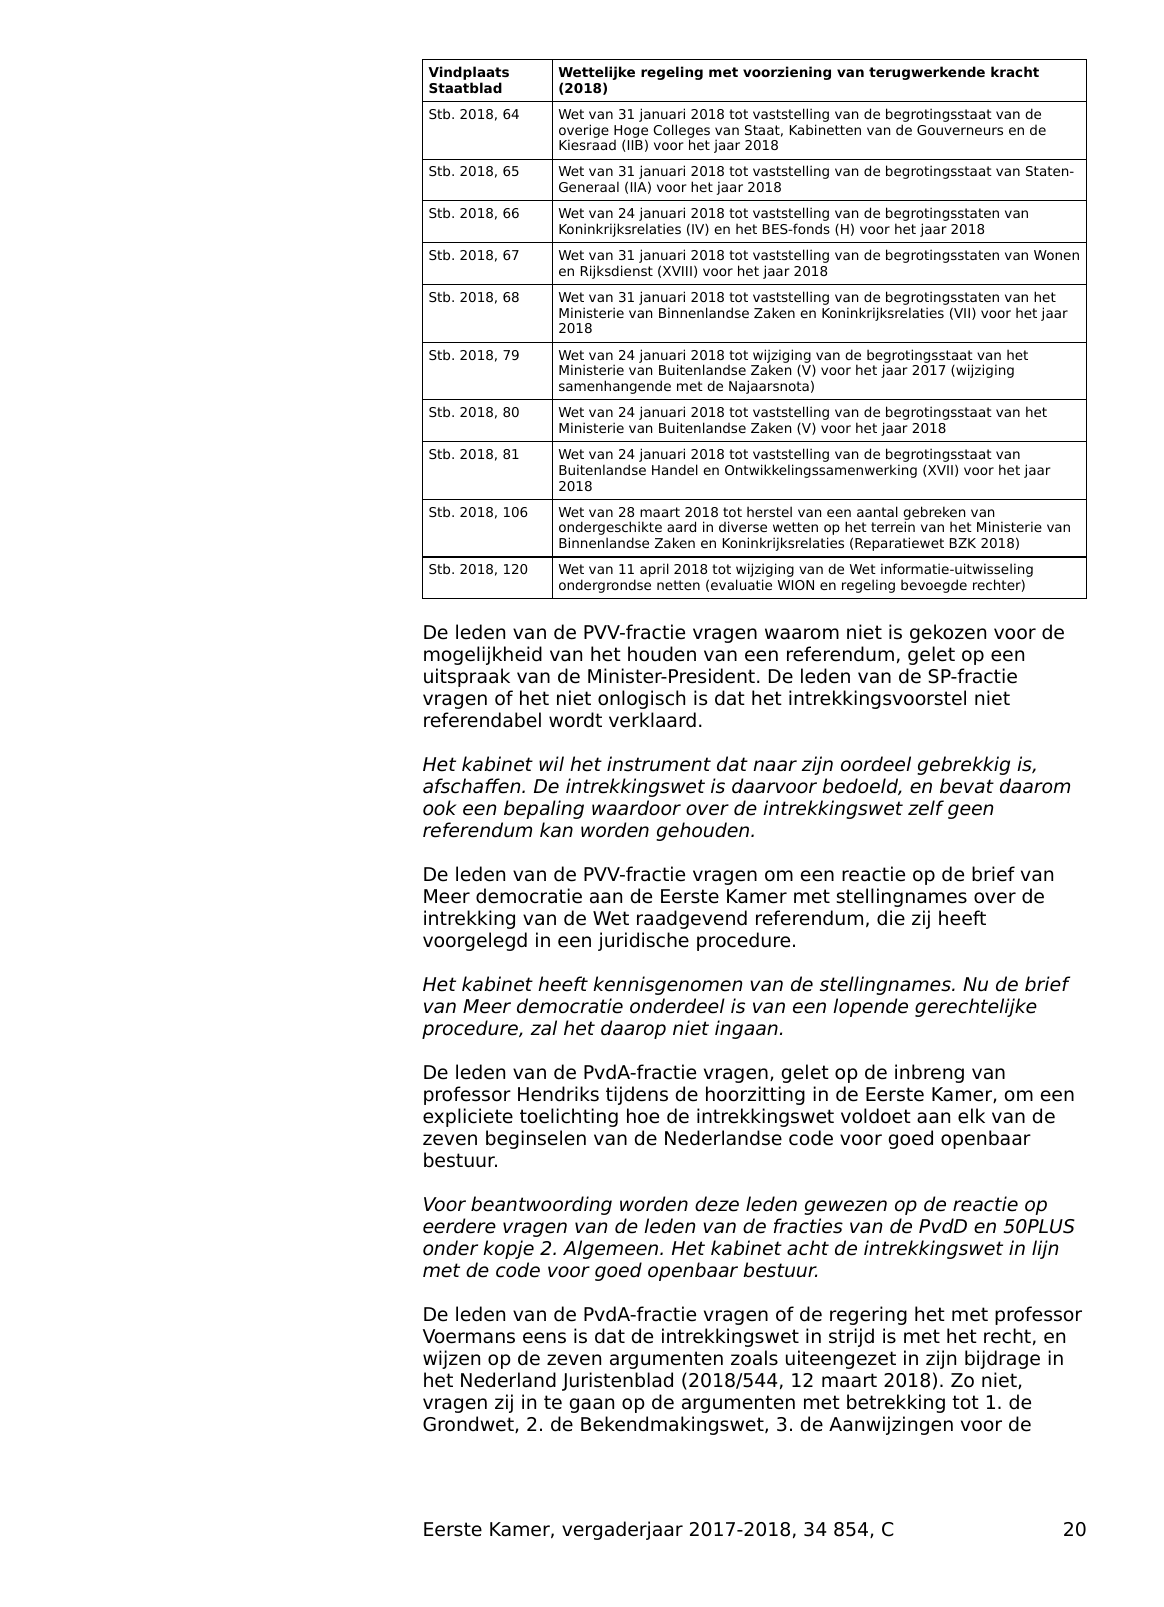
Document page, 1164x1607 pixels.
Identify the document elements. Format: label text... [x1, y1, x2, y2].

table_header Vindplaats Staatblad [423, 60, 552, 101]
table_cell Stb. 2018, 81 [423, 442, 552, 499]
table_cell Stb. 2018, 66 [423, 201, 552, 242]
table_cell Stb. 2018, 65 [423, 160, 552, 200]
text Het kabinet heeft kennisgenomen van de stellingnames. Nu de brief van Meer democratie onderdeel is van een lopende gerechtelijke procedure, zal het daarop niet ingaan. [422, 974, 1087, 1040]
table_cell Stb. 2018, 79 [423, 343, 552, 399]
text Voor beantwoording worden deze leden gewezen op de reactie op eerdere vragen van de leden van de fracties van de PvdD en 50PLUS onder kopje 2. Algemeen. Het kabinet acht de intrekkingswet in lijn met de code voor goed openbaar bestuur. [422, 1194, 1087, 1282]
table_cell Stb. 2018, 68 [423, 285, 552, 342]
table_cell Wet van 24 januari 2018 tot vaststelling van de begrotingsstaten van Koninkrijksrelaties (IV) en het BES-fonds (H) voor het jaar 2018 [553, 201, 1086, 242]
text Het kabinet wil het instrument dat naar zijn oordeel gebrekkig is, afschaffen. De intrekkingswet is daarvoor bedoeld, en bevat daarom ook een bepaling waardoor over de intrekkingswet zelf geen referendum kan worden gehouden. [422, 754, 1087, 842]
table_cell Wet van 24 januari 2018 tot wijziging van de begrotingsstaat van het Ministerie van Buitenlandse Zaken (V) voor het jaar 2017 (wijziging samenhangende met de Najaarsnota) [553, 343, 1086, 399]
table_cell Wet van 28 maart 2018 tot herstel van een aantal gebreken van ondergeschikte aard in diverse wetten op het terrein van het Ministerie van Binnenlandse Zaken en Koninkrijksrelaties (Reparatiewet BZK 2018) [553, 500, 1086, 556]
table_cell Wet van 31 januari 2018 tot vaststelling van de begrotingsstaten van het Ministerie van Binnenlandse Zaken en Koninkrijksrelaties (VII) voor het jaar 2018 [553, 285, 1086, 342]
table_cell Wet van 11 april 2018 tot wijziging van de Wet informatie-uitwisseling ondergrondse netten (evaluatie WION en regeling bevoegde rechter) [553, 558, 1086, 598]
table_cell Stb. 2018, 80 [423, 400, 552, 441]
table_cell Wet van 31 januari 2018 tot vaststelling van de begrotingsstaat van de overige Hoge Colleges van Staat, Kabinetten van de Gouverneurs en de Kiesraad (IIB) voor het jaar 2018 [553, 102, 1086, 158]
table_cell Wet van 24 januari 2018 tot vaststelling van de begrotingsstaat van Buitenlandse Handel en Ontwikkelingssamenwerking (XVII) voor het jaar 2018 [553, 442, 1086, 499]
table_cell Stb. 2018, 106 [423, 500, 552, 556]
table_cell Stb. 2018, 67 [423, 243, 552, 284]
table_cell Stb. 2018, 64 [423, 102, 552, 158]
table_header Wettelijke regeling met voorziening van terugwerkende kracht (2018) [553, 60, 1086, 101]
text De leden van de PVV-fractie vragen waarom niet is gekozen voor de mogelijkheid van het houden van een referendum, gelet op een uitspraak van de Minister-President. De leden van de SP-fractie vragen of het niet onlogisch is dat het intrekkingsvoorstel niet referendabel wordt verklaard. [422, 622, 1087, 731]
table_cell Wet van 24 januari 2018 tot vaststelling van de begrotingsstaat van het Ministerie van Buitenlandse Zaken (V) voor het jaar 2018 [553, 400, 1086, 441]
text De leden van de PVV-fractie vragen om een reactie op de brief van Meer democratie aan de Eerste Kamer met stellingnames over de intrekking van de Wet raadgevend referendum, die zij heeft voorgelegd in een juridische procedure. [422, 864, 1087, 952]
table_cell Stb. 2018, 120 [423, 558, 552, 598]
table_cell Wet van 31 januari 2018 tot vaststelling van de begrotingsstaat van Staten-Generaal (IIA) voor het jaar 2018 [553, 160, 1086, 200]
table_cell Wet van 31 januari 2018 tot vaststelling van de begrotingsstaten van Wonen en Rijksdienst (XVIII) voor het jaar 2018 [553, 243, 1086, 284]
text De leden van de PvdA-fractie vragen of de regering het met professor Voermans eens is dat de intrekkingswet in strijd is met het recht, en wijzen op de zeven argumenten zoals uiteengezet in zijn bijdrage in het Nederland Juristenblad (2018/544, 12 maart 2018). Zo niet, vragen zij in te gaan op de argumenten met betrekking tot 1. de Grondwet, 2. de Bekendmakingswet, 3. de Aanwijzingen voor de [422, 1304, 1087, 1436]
text De leden van de PvdA-fractie vragen, gelet op de inbreng van professor Hendriks tijdens de hoorzitting in de Eerste Kamer, om een expliciete toelichting hoe de intrekkingswet voldoet aan elk van de zeven beginselen van de Nederlandse code voor goed openbaar bestuur. [422, 1062, 1087, 1172]
